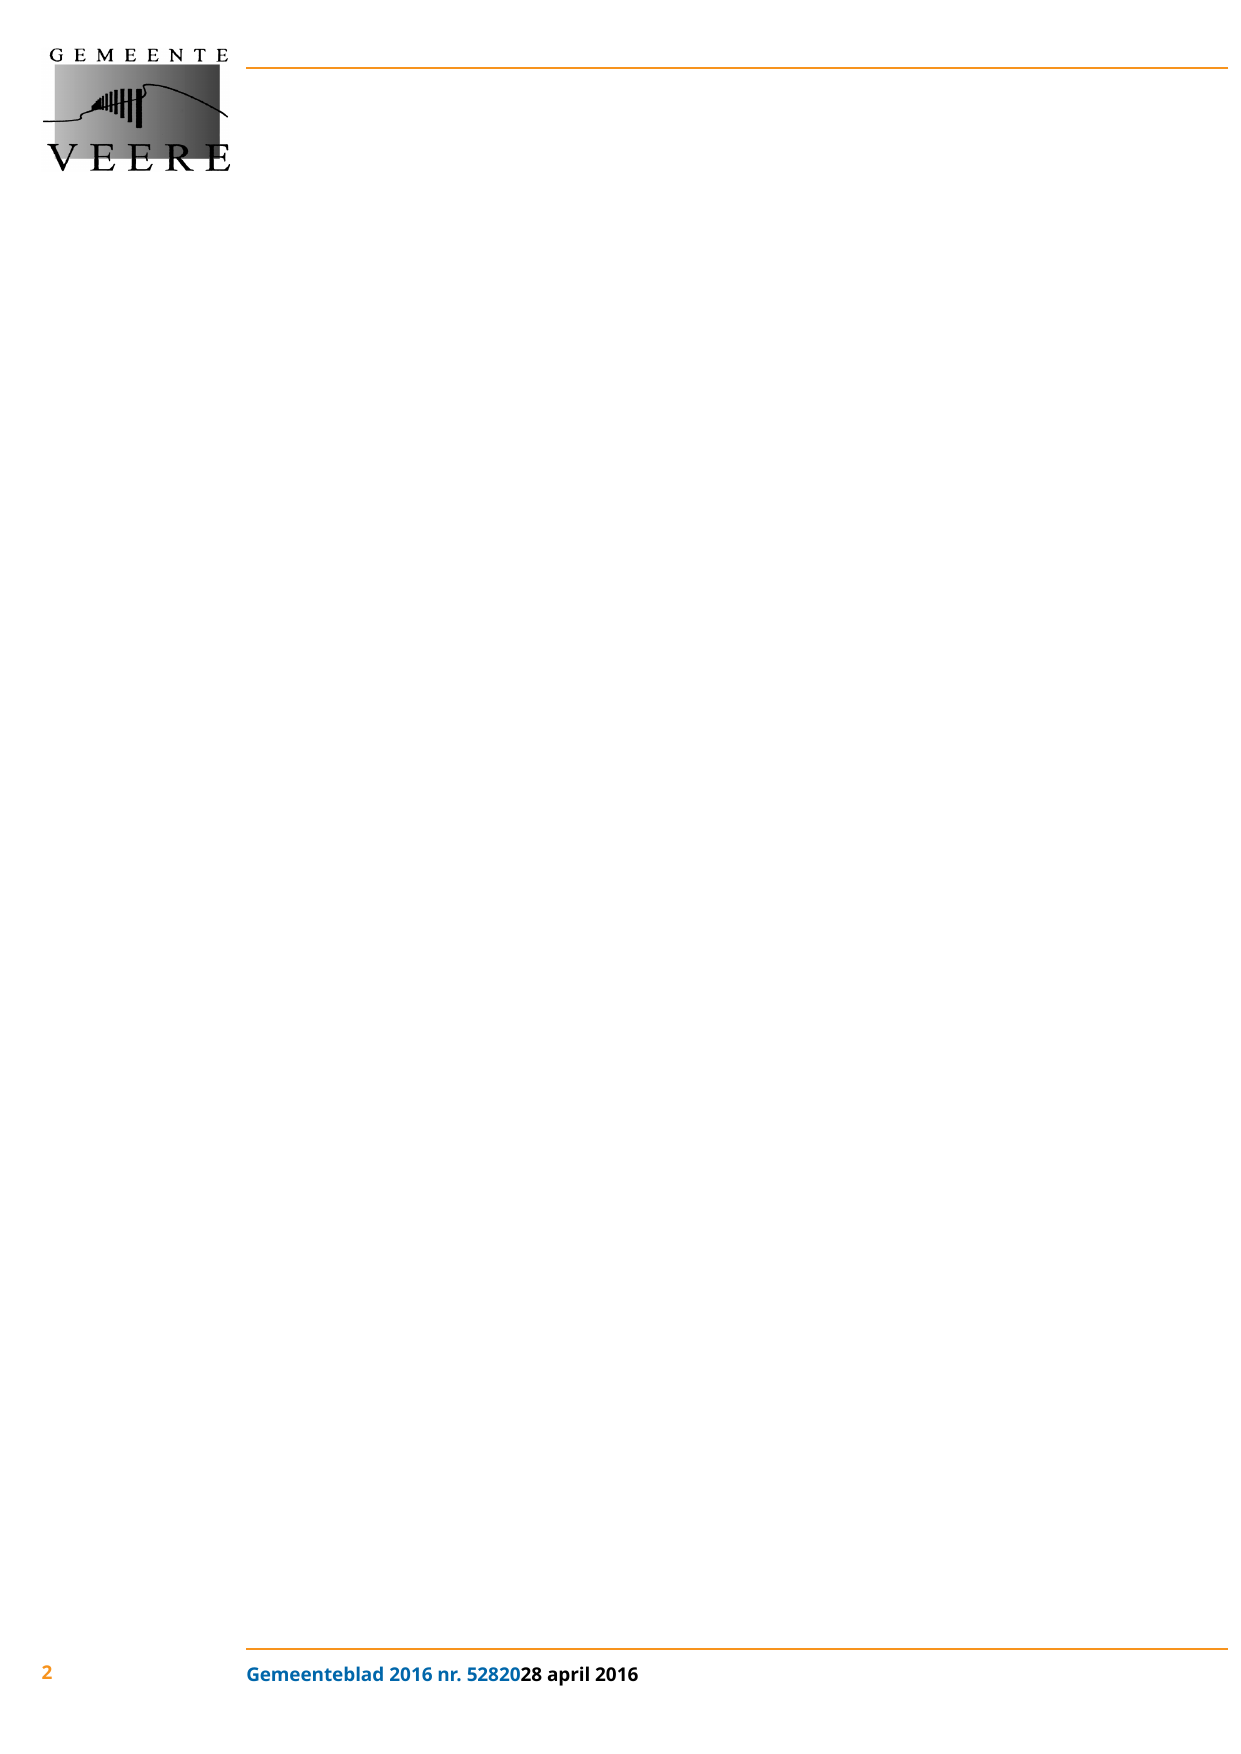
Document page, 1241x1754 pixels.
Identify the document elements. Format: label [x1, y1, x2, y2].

picture [41, 47, 231, 172]
